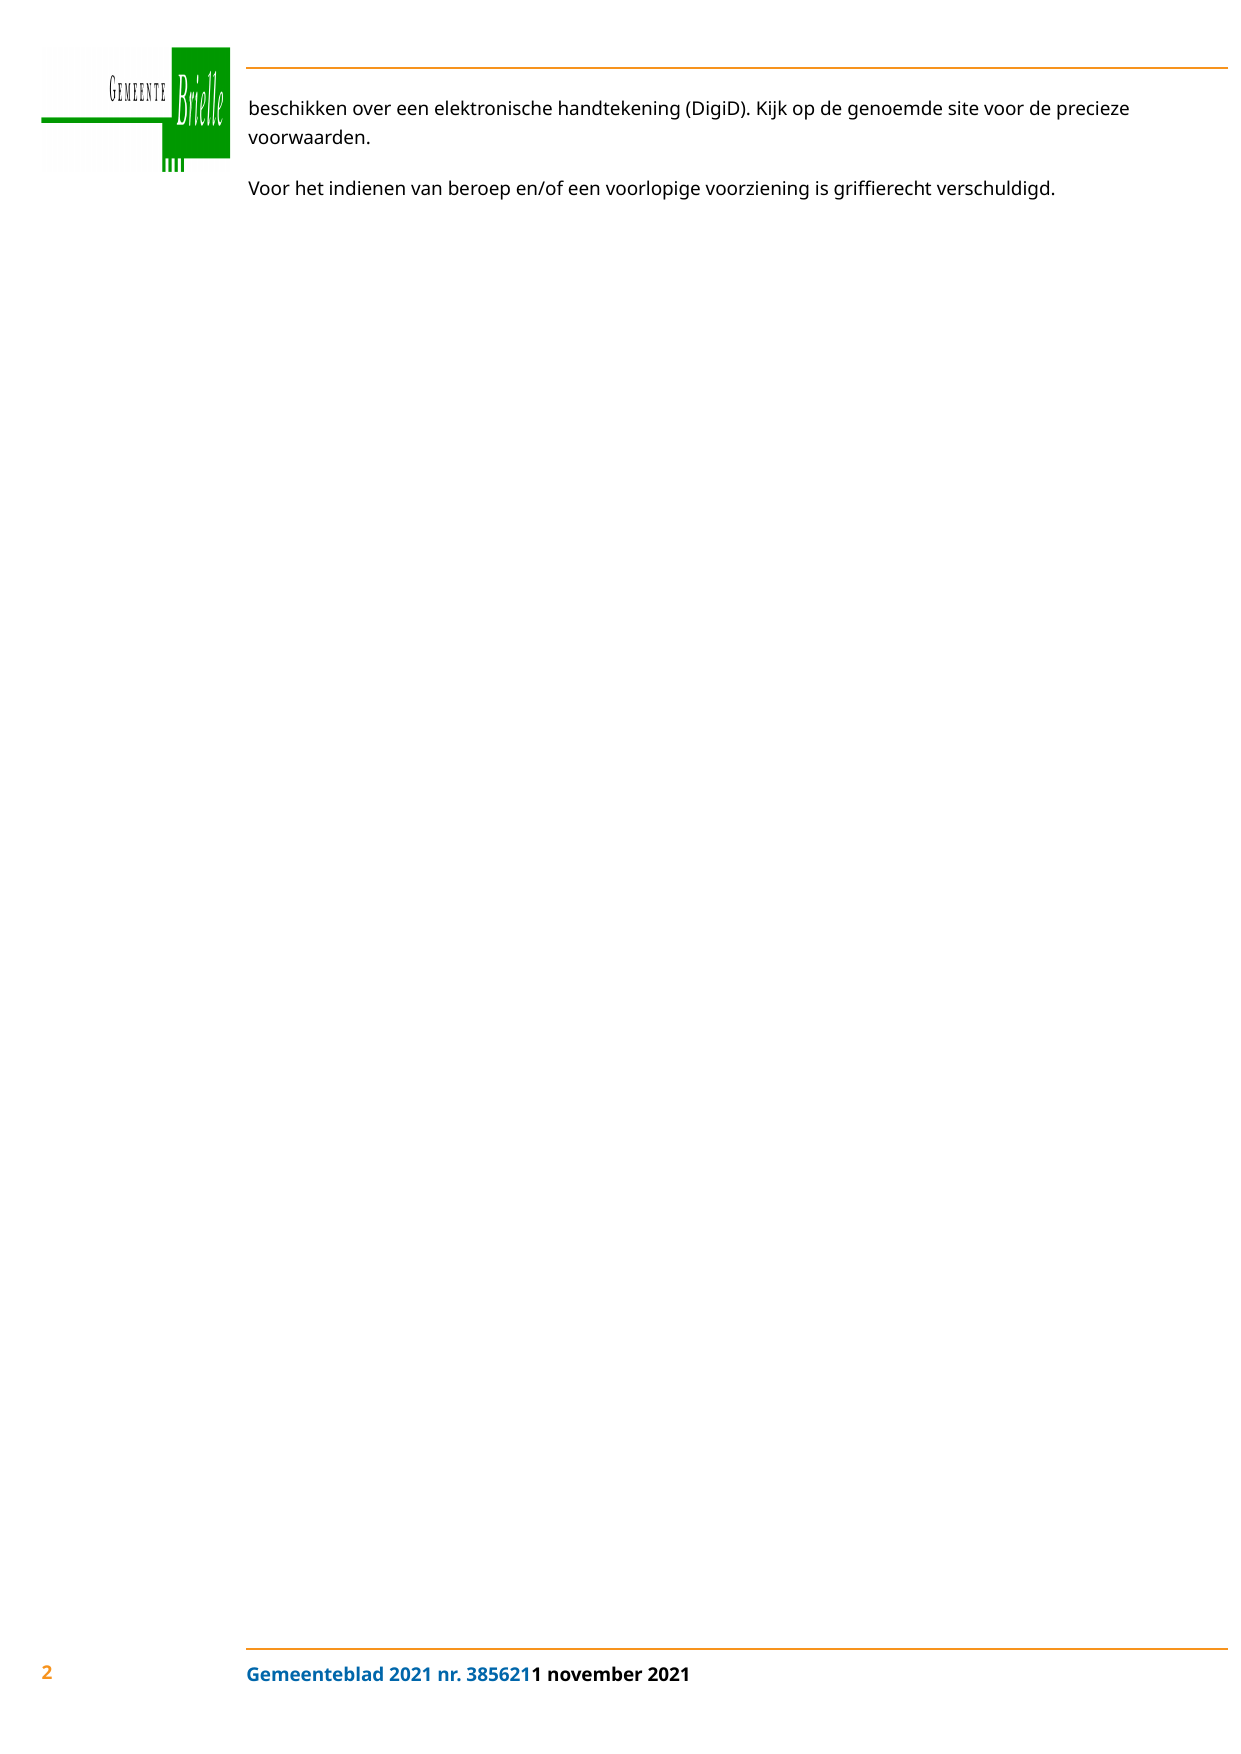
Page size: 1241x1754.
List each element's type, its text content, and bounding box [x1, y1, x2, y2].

picture [41, 47, 231, 172]
text Voor het indienen van beroep en/of een voorlopige voorziening is griffierecht verschuldigd. [248, 175, 1152, 201]
text beschikken over een elektronische handtekening (DigiD). Kijk op de genoemde site voor de precieze voorwaarden. [248, 95, 1152, 150]
